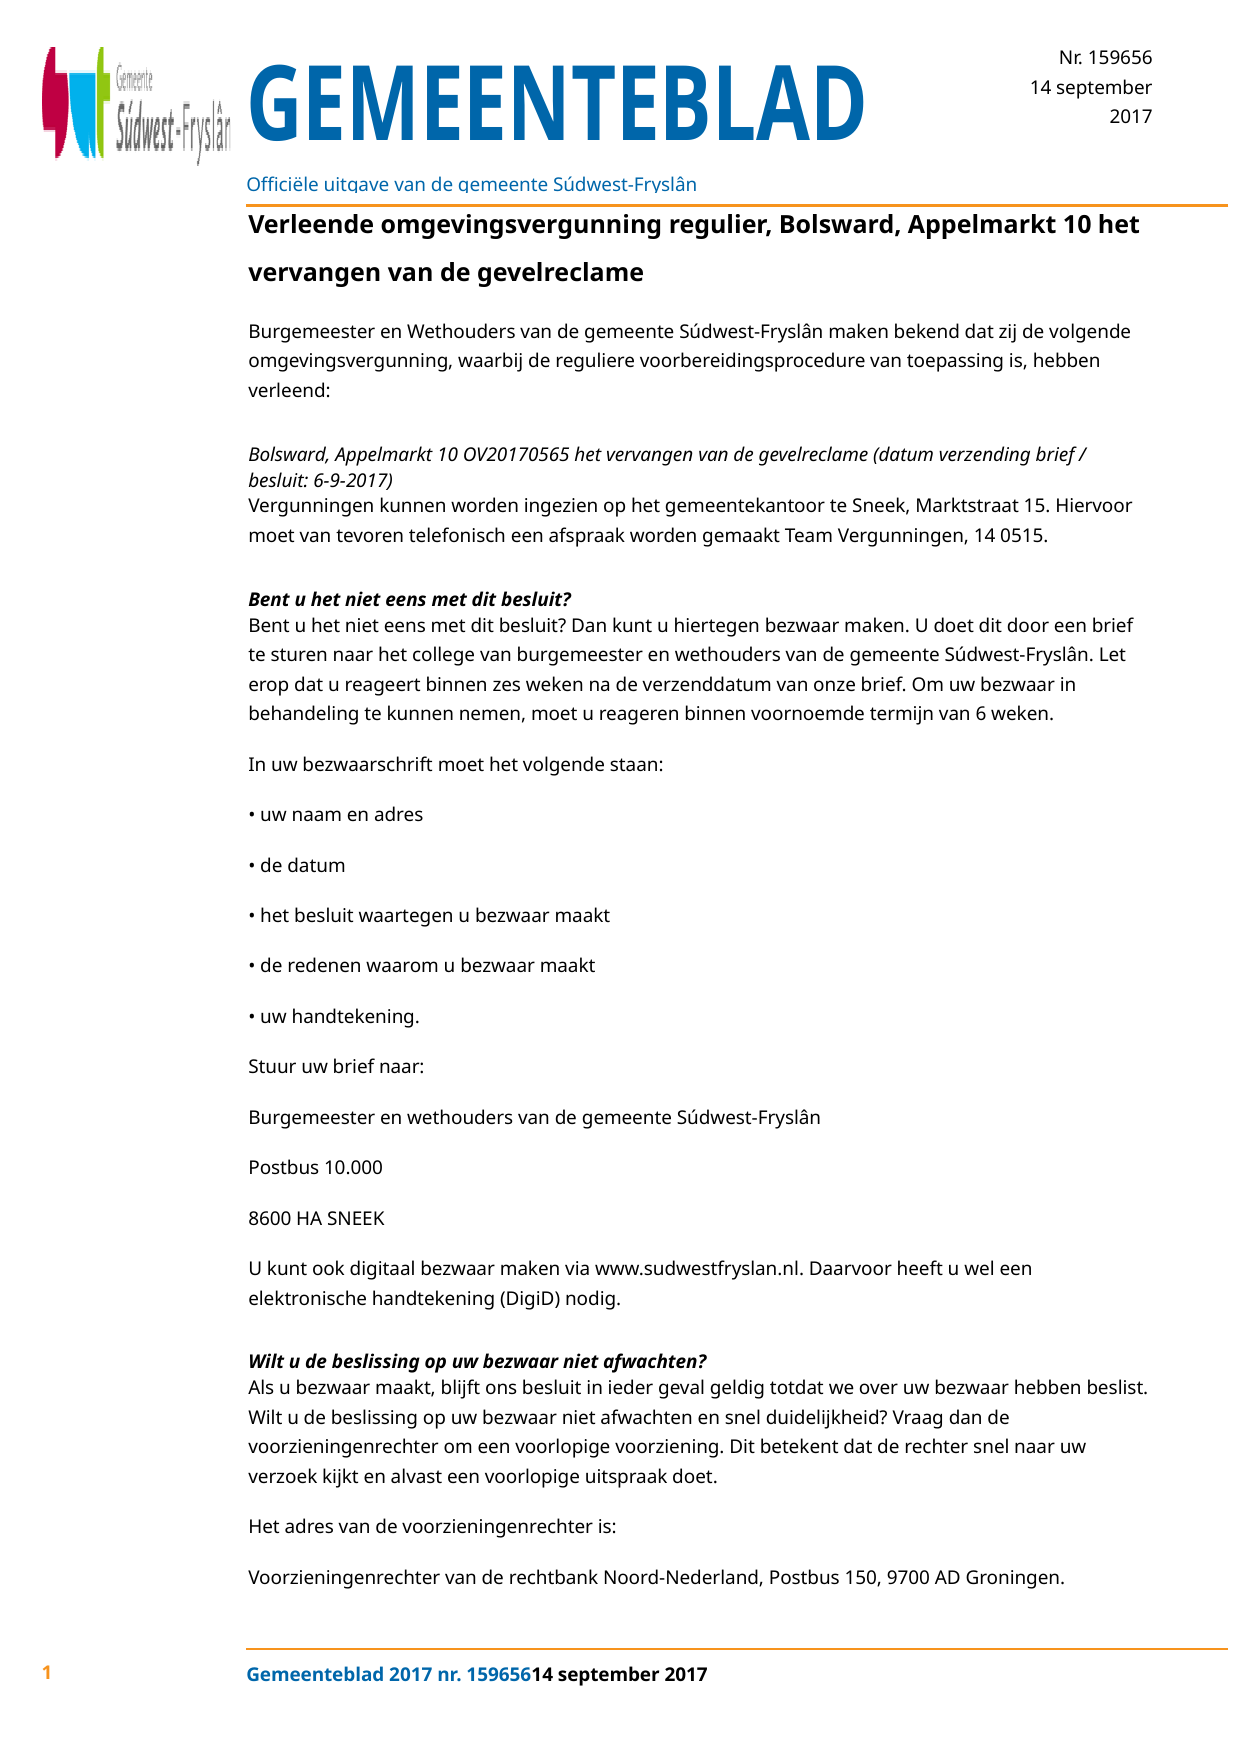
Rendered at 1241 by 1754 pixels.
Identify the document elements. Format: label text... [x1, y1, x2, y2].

text Het adres van de voorzieningenrechter is: [248, 1513, 1152, 1539]
text Als u bezwaar maakt, blijft ons besluit in ieder geval geldig totdat we over uw bezwaar hebben beslist. Wilt u de beslissing op uw bezwaar niet afwachten en snel duidelijkheid? Vraag dan de voorzieningenrechter om een voorlopige voorziening. Dit betekent dat de rechter snel naar uw verzoek kijkt en alvast een voorlopige uitspraak doet. [248, 1374, 1152, 1489]
text Burgemeester en wethouders van de gemeente Súdwest-Fryslân [248, 1104, 1152, 1129]
text Voorzieningenrechter van de rechtbank Noord-Nederland, Postbus 150, 9700 AD Groningen. [248, 1564, 1152, 1590]
text Vergunningen kunnen worden ingezien op het gemeentekantoor te Sneek, Marktstraat 15. Hiervoor moet van tevoren telefonisch een afspraak worden gemaakt Team Vergunningen, 14 0515. [248, 492, 1152, 548]
text Wilt u de beslissing op uw bezwaar niet afwachten? [248, 1349, 1152, 1374]
text Bent u het niet eens met dit besluit? Dan kunt u hiertegen bezwaar maken. U doet dit door een brief te sturen naar het college van burgemeester en wethouders van de gemeente Súdwest-Fryslân. Let erop dat u reageert binnen zes weken na de verzenddatum van onze brief. Om uw bezwaar in behandeling te kunnen nemen, moet u reageren binnen voornoemde termijn van 6 weken. [248, 612, 1152, 726]
text Bent u het niet eens met dit besluit? [248, 586, 1152, 612]
text • de redenen waarom u bezwaar maakt [248, 953, 1152, 978]
text Bolsward, Appelmarkt 10 OV20170565 het vervangen van de gevelreclame (datum verzending brief / besluit: 6-9-2017) [248, 441, 1152, 492]
text • uw handtekening. [248, 1003, 1152, 1029]
text Postbus 10.000 [248, 1154, 1152, 1180]
text • uw naam en adres [248, 801, 1152, 827]
picture [41, 47, 231, 172]
text Verleende omgevingsvergunning regulier, Bolsward, Appelmarkt 10 het vervangen van de gevelreclame [248, 207, 1152, 288]
text • het besluit waartegen u bezwaar maakt [248, 902, 1152, 928]
text Burgemeester en Wethouders van de gemeente Súdwest-Fryslân maken bekend dat zij de volgende omgevingsvergunning, waarbij de reguliere voorbereidingsprocedure van toepassing is, hebben verleend: [248, 318, 1152, 403]
text Stuur uw brief naar: [248, 1053, 1152, 1079]
text U kunt ook digitaal bezwaar maken via www.sudwestfryslan.nl. Daarvoor heeft u wel een elektronische handtekening (DigiD) nodig. [248, 1255, 1152, 1310]
text In uw bezwaarschrift moet het volgende staan: [248, 751, 1152, 777]
text 8600 HA SNEEK [248, 1205, 1152, 1230]
text • de datum [248, 852, 1152, 877]
